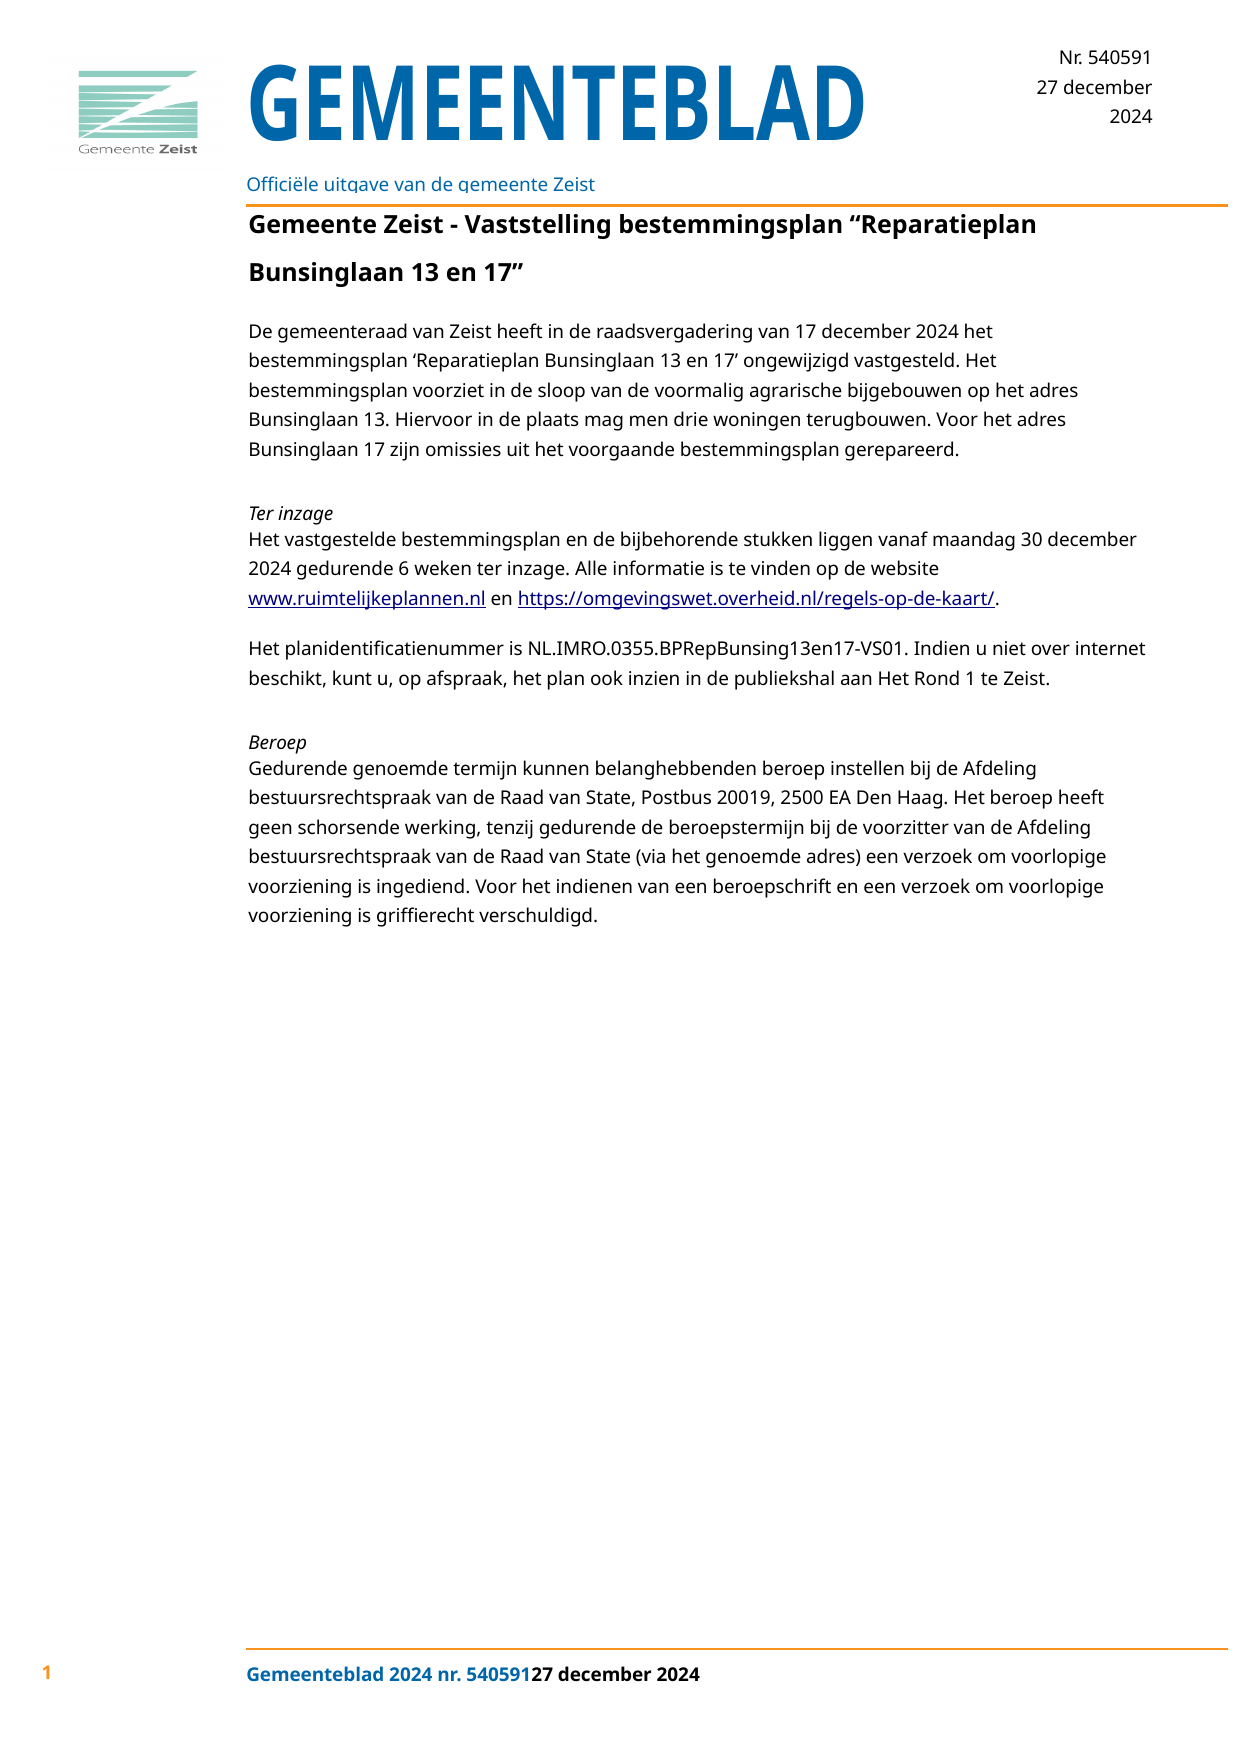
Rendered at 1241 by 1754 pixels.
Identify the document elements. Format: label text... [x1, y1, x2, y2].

text Het vastgestelde bestemmingsplan en de bijbehorende stukken liggen vanaf maandag 30 december 2024 gedurende 6 weken ter inzage. Alle informatie is te vinden op de website www.ruimtelijkeplannen.nl en https://omgevingswet.overheid.nl/regels-op-de-kaart/. [248, 526, 1152, 611]
text Ter inzage [248, 500, 1152, 526]
text Gemeente Zeist - Vaststelling bestemmingsplan “Reparatieplan Bunsinglaan 13 en 17” [248, 207, 1152, 288]
text Het planidentificatienummer is NL.IMRO.0355.BPRepBunsing13en17-VS01. Indien u niet over internet beschikt, kunt u, op afspraak, het plan ook inzien in de publiekshal aan Het Rond 1 te Zeist. [248, 636, 1152, 691]
text De gemeenteraad van Zeist heeft in de raadsvergadering van 17 december 2024 het bestemmingsplan ‘Reparatieplan Bunsinglaan 13 en 17’ ongewijzigd vastgesteld. Het bestemmingsplan voorziet in de sloop van de voormalig agrarische bijgebouwen op het adres Bunsinglaan 13. Hiervoor in de plaats mag men drie woningen terugbouwen. Voor het adres Bunsinglaan 17 zijn omissies uit het voorgaande bestemmingsplan gerepareerd. [248, 318, 1152, 462]
text Gedurende genoemde termijn kunnen belanghebbenden beroep instellen bij de Afdeling bestuursrechtspraak van de Raad van State, Postbus 20019, 2500 EA Den Haag. Het beroep heeft geen schorsende werking, tenzij gedurende de beroepstermijn bij de voorzitter van de Afdeling bestuursrechtspraak van de Raad van State (via het genoemde adres) een verzoek om voorlopige voorziening is ingediend. Voor het indienen van een beroepschrift en een verzoek om voorlopige voorziening is griffierecht verschuldigd. [248, 755, 1152, 928]
picture [41, 47, 231, 172]
text Beroep [248, 729, 1152, 755]
